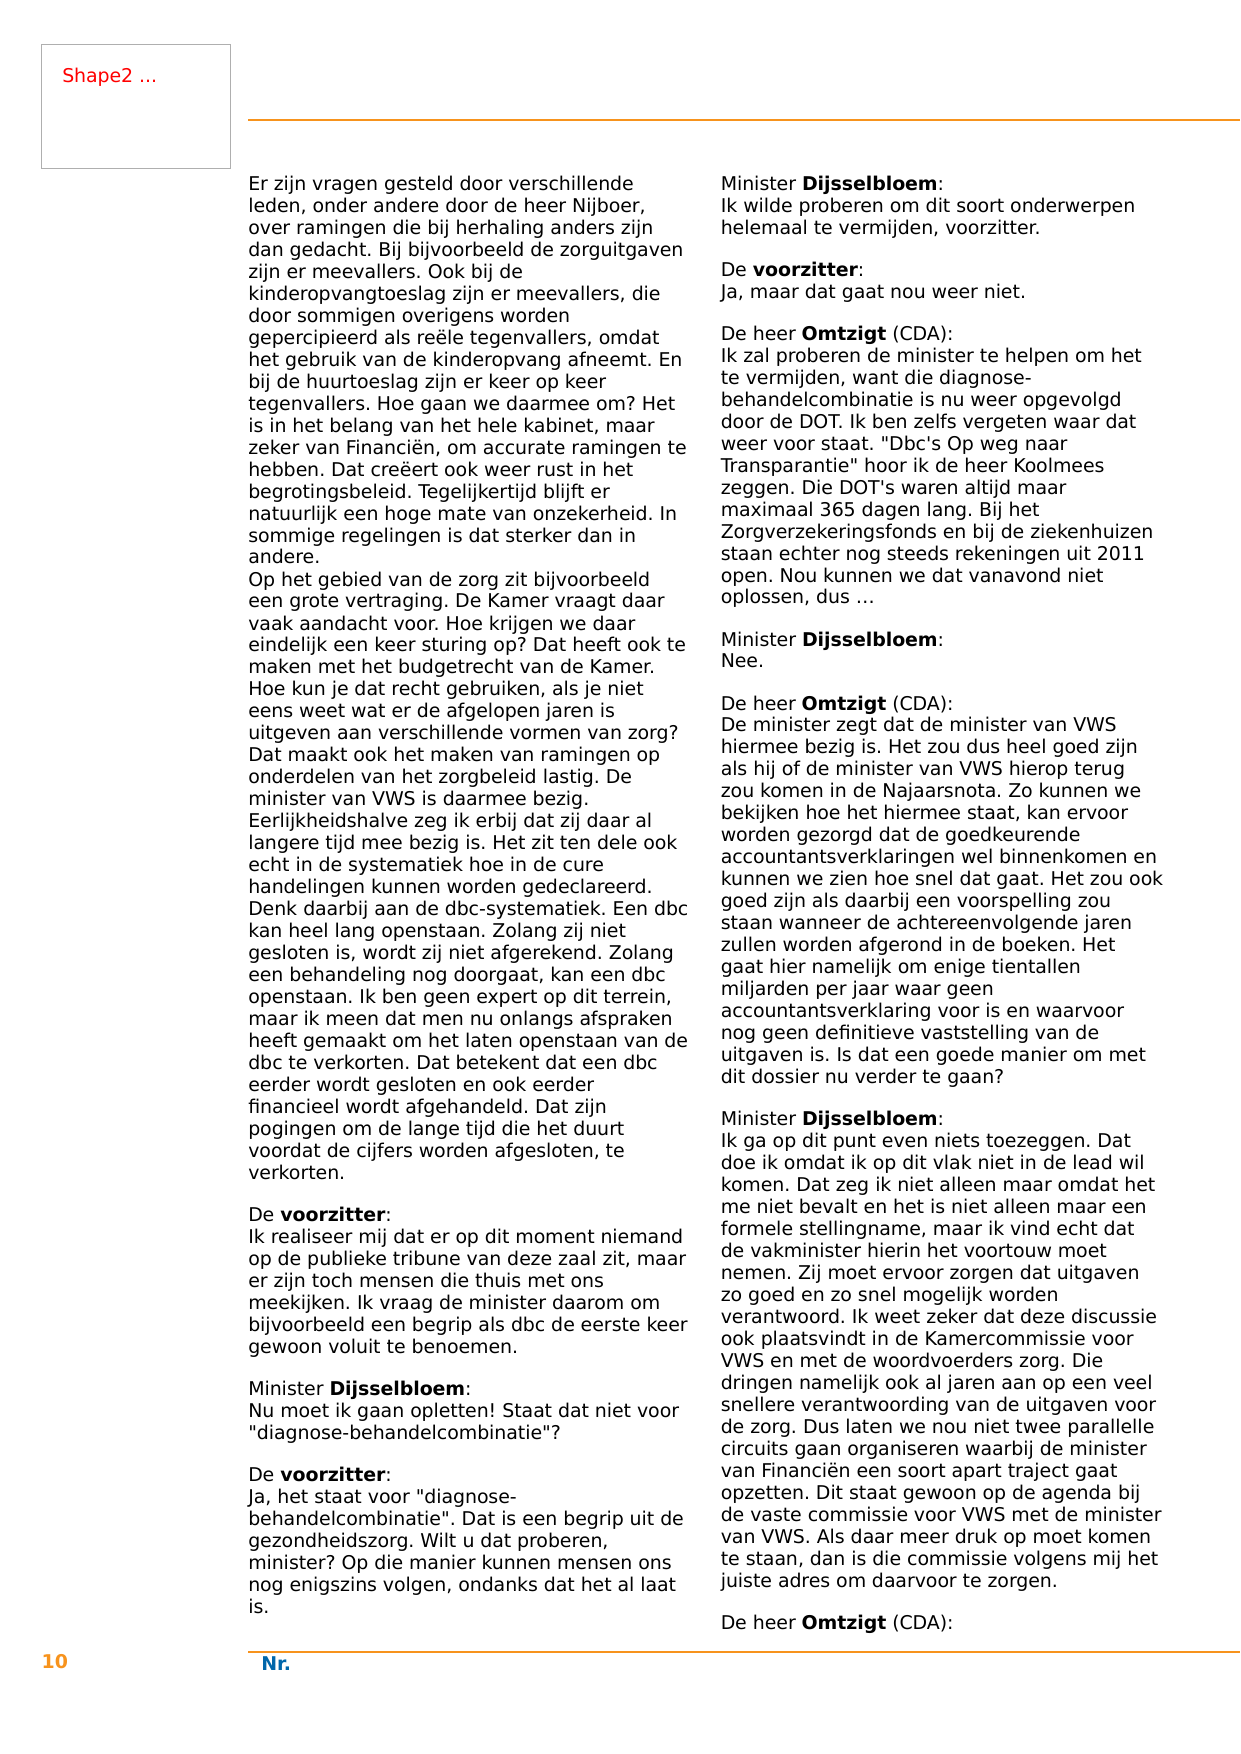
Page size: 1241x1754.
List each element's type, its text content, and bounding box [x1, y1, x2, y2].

text Minister Dijsselbloem: [721, 628, 1163, 650]
text De heer Omtzigt (CDA): [721, 1612, 1163, 1633]
text De minister zegt dat de minister van VWS hiermee bezig is. Het zou dus heel goed zijn als hij of de minister van VWS hierop terug zou komen in de Najaarsnota. Zo kunnen we bekijken hoe het hiermee staat, kan ervoor worden gezorgd dat de goedkeurende accountantsverklaringen wel binnenkomen en kunnen we zien hoe snel dat gaat. Het zou ook goed zijn als daarbij een voorspelling zou staan wanneer de achtereenvolgende jaren zullen worden afgerond in de boeken. Het gaat hier namelijk om enige tientallen miljarden per jaar waar geen accountantsverklaring voor is en waarvoor nog geen definitieve vaststelling van de uitgaven is. Is dat een goede manier om met dit dossier nu verder te gaan? [721, 714, 1163, 1088]
text De heer Omtzigt (CDA): [721, 692, 1163, 714]
text Ja, het staat voor "diagnose-behandelcombinatie". Dat is een begrip uit de gezondheidszorg. Wilt u dat proberen, minister? Op die manier kunnen mensen ons nog enigszins volgen, ondanks dat het al laat is. [248, 1486, 691, 1617]
text De voorzitter: [721, 259, 1163, 281]
text Minister Dijsselbloem: [721, 1108, 1163, 1130]
text Op het gebied van de zorg zit bijvoorbeeld een grote vertraging. De Kamer vraagt daar vaak aandacht voor. Hoe krijgen we daar eindelijk een keer sturing op? Dat heeft ook te maken met het budgetrecht van de Kamer. Hoe kun je dat recht gebruiken, als je niet eens weet wat er de afgelopen jaren is uitgeven aan verschillende vormen van zorg? Dat maakt ook het maken van ramingen op onderdelen van het zorgbeleid lastig. De minister van VWS is daarmee bezig. Eerlijkheidshalve zeg ik erbij dat zij daar al langere tijd mee bezig is. Het zit ten dele ook echt in de systematiek hoe in de cure handelingen kunnen worden gedeclareerd. Denk daarbij aan de dbc-systematiek. Een dbc kan heel lang openstaan. Zolang zij niet gesloten is, wordt zij niet afgerekend. Zolang een behandeling nog doorgaat, kan een dbc openstaan. Ik ben geen expert op dit terrein, maar ik meen dat men nu onlangs afspraken heeft gemaakt om het laten openstaan van de dbc te verkorten. Dat betekent dat een dbc eerder wordt gesloten en ook eerder financieel wordt afgehandeld. Dat zijn pogingen om de lange tijd die het duurt voordat de cijfers worden afgesloten, te verkorten. [248, 568, 691, 1184]
text De heer Omtzigt (CDA): [721, 323, 1163, 345]
text Minister Dijsselbloem: [248, 1378, 691, 1400]
text Ik zal proberen de minister te helpen om het te vermijden, want die diagnose-behandelcombinatie is nu weer opgevolgd door de DOT. Ik ben zelfs vergeten waar dat weer voor staat. "Dbc's Op weg naar Transparantie" hoor ik de heer Koolmees zeggen. Die DOT's waren altijd maar maximaal 365 dagen lang. Bij het Zorgverzekeringsfonds en bij de ziekenhuizen staan echter nog steeds rekeningen uit 2011 open. Nou kunnen we dat vanavond niet oplossen, dus … [721, 345, 1163, 608]
text Er zijn vragen gesteld door verschillende leden, onder andere door de heer Nijboer, over ramingen die bij herhaling anders zijn dan gedacht. Bij bijvoorbeeld de zorguitgaven zijn er meevallers. Ook bij de kinderopvangtoeslag zijn er meevallers, die door sommigen overigens worden gepercipieerd als reële tegenvallers, omdat het gebruik van de kinderopvang afneemt. En bij de huurtoeslag zijn er keer op keer tegenvallers. Hoe gaan we daarmee om? Het is in het belang van het hele kabinet, maar zeker van Financiën, om accurate ramingen te hebben. Dat creëert ook weer rust in het begrotingsbeleid. Tegelijkertijd blijft er natuurlijk een hoge mate van onzekerheid. In sommige regelingen is dat sterker dan in andere. [248, 173, 691, 568]
text De voorzitter: [248, 1204, 691, 1226]
text Nu moet ik gaan opletten! Staat dat niet voor "diagnose-behandelcombinatie"? [248, 1400, 691, 1444]
text Ik wilde proberen om dit soort onderwerpen helemaal te vermijden, voorzitter. [721, 195, 1163, 239]
text Ik realiseer mij dat er op dit moment niemand op de publieke tribune van deze zaal zit, maar er zijn toch mensen die thuis met ons meekijken. Ik vraag de minister daarom om bijvoorbeeld een begrip als dbc de eerste keer gewoon voluit te benoemen. [248, 1226, 691, 1358]
text Ik ga op dit punt even niets toezeggen. Dat doe ik omdat ik op dit vlak niet in de lead wil komen. Dat zeg ik niet alleen maar omdat het me niet bevalt en het is niet alleen maar een formele stellingname, maar ik vind echt dat de vakminister hierin het voortouw moet nemen. Zij moet ervoor zorgen dat uitgaven zo goed en zo snel mogelijk worden verantwoord. Ik weet zeker dat deze discussie ook plaatsvindt in de Kamercommissie voor VWS en met de woordvoerders zorg. Die dringen namelijk ook al jaren aan op een veel snellere verantwoording van de uitgaven voor de zorg. Dus laten we nou niet twee parallelle circuits gaan organiseren waarbij de minister van Financiën een soort apart traject gaat opzetten. Dit staat gewoon op de agenda bij de vaste commissie voor VWS met de minister van VWS. Als daar meer druk op moet komen te staan, dan is die commissie volgens mij het juiste adres om daarvoor te zorgen. [721, 1130, 1163, 1592]
text Nee. [721, 650, 1163, 672]
text Ja, maar dat gaat nou weer niet. [721, 281, 1163, 303]
text De voorzitter: [248, 1464, 691, 1486]
text Minister Dijsselbloem: [721, 173, 1163, 195]
